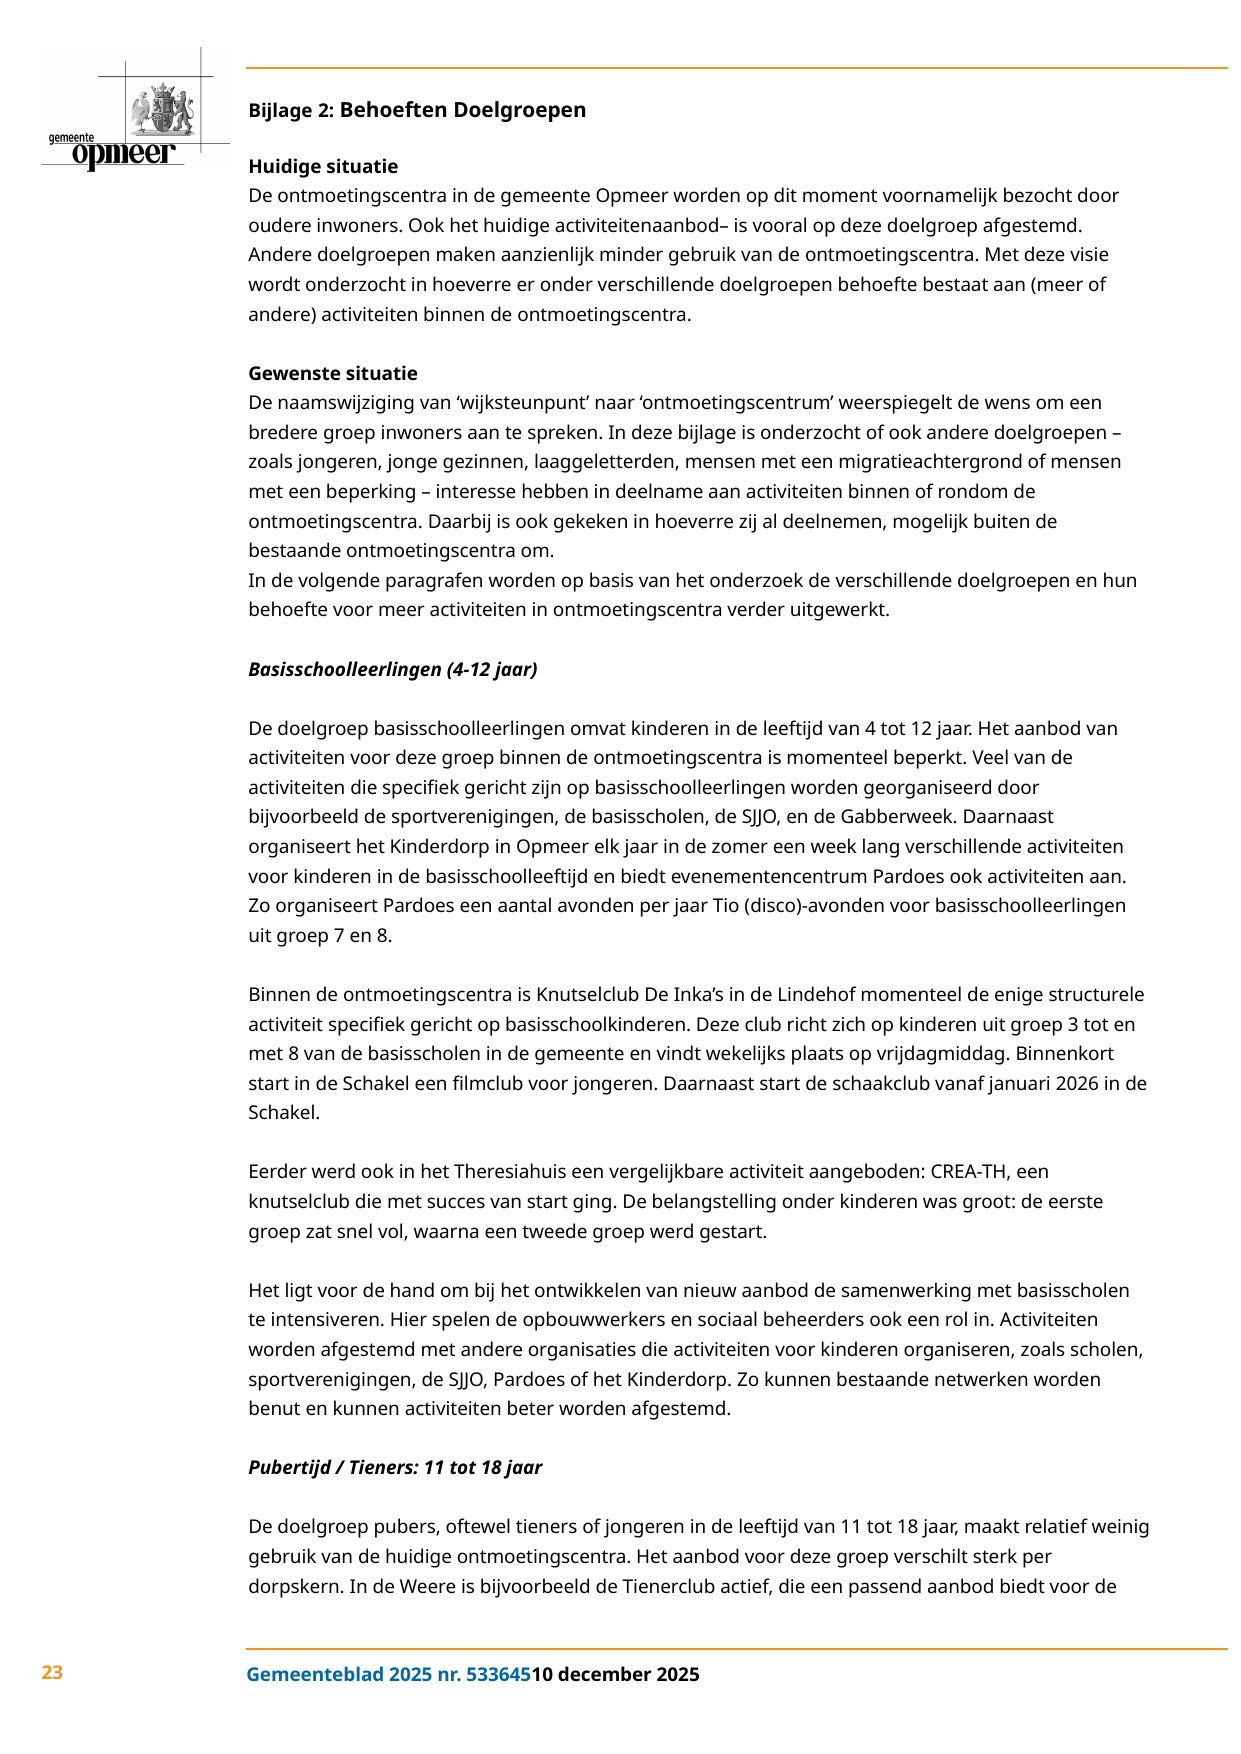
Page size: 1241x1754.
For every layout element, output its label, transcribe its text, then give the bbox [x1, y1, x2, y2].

text De naamswijziging van ‘wijksteunpunt’ naar ‘ontmoetingscentrum’ weerspiegelt de wens om een bredere groep inwoners aan te spreken. In deze bijlage is onderzocht of ook andere doelgroepen – zoals jongeren, jonge gezinnen, laaggeletterden, mensen met een migratieachtergrond of mensen met een beperking – interesse hebben in deelname aan activiteiten binnen of rondom de ontmoetingscentra. Daarbij is ook gekeken in hoeverre zij al deelnemen, mogelijk buiten de bestaande ontmoetingscentra om. [248, 389, 1152, 563]
text Bijlage 2: Behoeften Doelgroepen [248, 95, 1152, 123]
text De doelgroep pubers, oftewel tieners of jongeren in de leeftijd van 11 tot 18 jaar, maakt relatief weinig gebruik van de huidige ontmoetingscentra. Het aanbod voor deze groep verschilt sterk per dorpskern. In de Weere is bijvoorbeeld de Tienerclub actief, die een passend aanbod biedt voor de [248, 1514, 1152, 1599]
text Pubertijd / Tieners: 11 tot 18 jaar [248, 1454, 1152, 1480]
text In de volgende paragrafen worden op basis van het onderzoek de verschillende doelgroepen en hun behoefte voor meer activiteiten in ontmoetingscentra verder uitgewerkt. [248, 567, 1152, 622]
text Basisschoolleerlingen (4-12 jaar) [248, 656, 1152, 682]
text De doelgroep basisschoolleerlingen omvat kinderen in de leeftijd van 4 tot 12 jaar. Het aanbod van activiteiten voor deze groep binnen de ontmoetingscentra is momenteel beperkt. Veel van de activiteiten die specifiek gericht zijn op basisschoolleerlingen worden georganiseerd door bijvoorbeeld de sportverenigingen, de basisscholen, de SJJO, en de Gabberweek. Daarnaast organiseert het Kinderdorp in Opmeer elk jaar in de zomer een week lang verschillende activiteiten voor kinderen in de basisschoolleeftijd en biedt evenementencentrum Pardoes ook activiteiten aan. Zo organiseert Pardoes een aantal avonden per jaar Tio (disco)-avonden voor basisschoolleerlingen uit groep 7 en 8. [248, 715, 1152, 948]
text Huidige situatie [248, 153, 1152, 179]
picture [41, 47, 231, 172]
text Het ligt voor de hand om bij het ontwikkelen van nieuw aanbod de samenwerking met basisscholen te intensiveren. Hier spelen de opbouwwerkers en sociaal beheerders ook een rol in. Activiteiten worden afgestemd met andere organisaties die activiteiten voor kinderen organiseren, zoals scholen, sportverenigingen, de SJJO, Pardoes of het Kinderdorp. Zo kunnen bestaande netwerken worden benut en kunnen activiteiten beter worden afgestemd. [248, 1277, 1152, 1421]
text De ontmoetingscentra in de gemeente Opmeer worden op dit moment voornamelijk bezocht door oudere inwoners. Ook het huidige activiteitenaanbod– is vooral op deze doelgroep afgestemd. Andere doelgroepen maken aanzienlijk minder gebruik van de ontmoetingscentra. Met deze visie wordt onderzocht in hoeverre er onder verschillende doelgroepen behoefte bestaat aan (meer of andere) activiteiten binnen de ontmoetingscentra. [248, 182, 1152, 327]
text Binnen de ontmoetingscentra is Knutselclub De Inka’s in de Lindehof momenteel de enige structurele activiteit specifiek gericht op basisschoolkinderen. Deze club richt zich op kinderen uit groep 3 tot en met 8 van de basisscholen in de gemeente en vindt wekelijks plaats op vrijdagmiddag. Binnenkort start in de Schakel een filmclub voor jongeren. Daarnaast start de schaakclub vanaf januari 2026 in de Schakel. [248, 981, 1152, 1125]
text Gewenste situatie [248, 360, 1152, 386]
text Eerder werd ook in het Theresiahuis een vergelijkbare activiteit aangeboden: CREA-TH, een knutselclub die met succes van start ging. De belangstelling onder kinderen was groot: de eerste groep zat snel vol, waarna een tweede groep werd gestart. [248, 1159, 1152, 1244]
